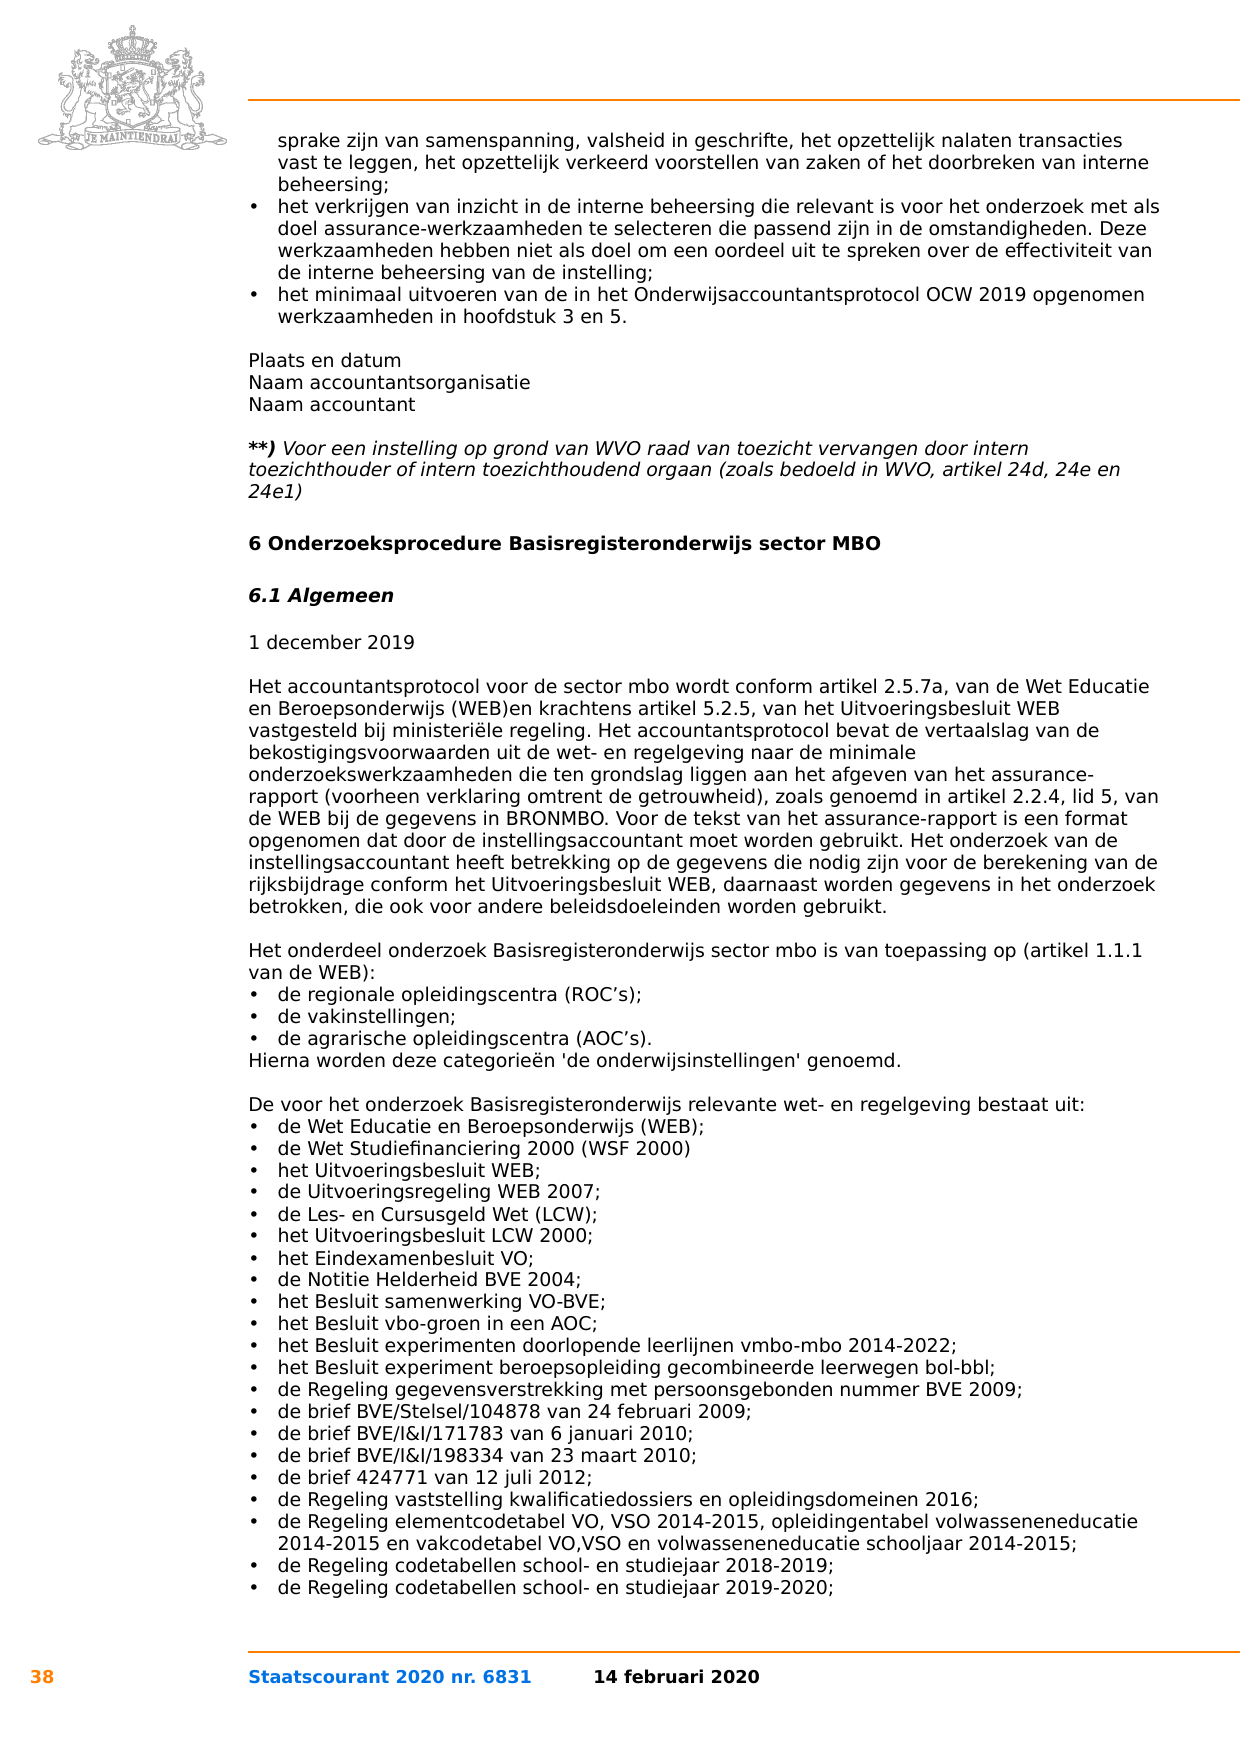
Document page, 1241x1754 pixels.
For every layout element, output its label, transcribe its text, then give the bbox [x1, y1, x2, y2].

text • het verkrijgen van inzicht in de interne beheersing die relevant is voor het onderzoek met als doel assurance-werkzaamheden te selecteren die passend zijn in de omstandigheden. Deze werkzaamheden hebben niet als doel om een oordeel uit te spreken over de effectiviteit van de interne beheersing van de instelling; [248, 196, 1163, 284]
text • de Regeling elementcodetabel VO, VSO 2014-2015, opleidingentabel volwasseneneducatie 2014-2015 en vakcodetabel VO,VSO en volwasseneneducatie schooljaar 2014-2015; [248, 1511, 1163, 1555]
text • de Regeling gegevensverstrekking met persoonsgebonden nummer BVE 2009; [248, 1379, 1163, 1401]
subtitle 6.1 Algemeen [248, 585, 1163, 607]
text • de Wet Educatie en Beroepsonderwijs (WEB); [248, 1116, 1163, 1137]
text • het Besluit vbo-groen in een AOC; [248, 1313, 1163, 1335]
text • de Notitie Helderheid BVE 2004; [248, 1269, 1163, 1291]
text Plaats en datum [248, 349, 1163, 372]
subtitle 6 Onderzoeksprocedure Basisregisteronderwijs sector MBO [248, 533, 1163, 555]
text • het Uitvoeringsbesluit WEB; [248, 1159, 1163, 1181]
text Het accountantsprotocol voor de sector mbo wordt conform artikel 2.5.7a, van de Wet Educatie en Beroepsonderwijs (WEB)en krachtens artikel 5.2.5, van het Uitvoeringsbesluit WEB vastgesteld bij ministeriële regeling. Het accountantsprotocol bevat de vertaalslag van de bekostigingsvoorwaarden uit de wet- en regelgeving naar de minimale onderzoekswerkzaamheden die ten grondslag liggen aan het afgeven van het assurance-rapport (voorheen verklaring omtrent de getrouwheid), zoals genoemd in artikel 2.2.4, lid 5, van de WEB bij de gegevens in BRONMBO. Voor de tekst van het assurance-rapport is een format opgenomen dat door de instellingsaccountant moet worden gebruikt. Het onderzoek van de instellingsaccountant heeft betrekking op de gegevens die nodig zijn voor de berekening van de rijksbijdrage conform het Uitvoeringsbesluit WEB, daarnaast worden gegevens in het onderzoek betrokken, die ook voor andere beleidsdoeleinden worden gebruikt. [248, 676, 1163, 918]
text • het Besluit experimenten doorlopende leerlijnen vmbo-mbo 2014-2022; [248, 1335, 1163, 1357]
text • de brief 424771 van 12 juli 2012; [248, 1467, 1163, 1489]
text • de Regeling vaststelling kwalificatiedossiers en opleidingsdomeinen 2016; [248, 1489, 1163, 1511]
text • het Besluit samenwerking VO-BVE; [248, 1291, 1163, 1313]
text • de Wet Studiefinanciering 2000 (WSF 2000) [248, 1137, 1163, 1159]
text • de Uitvoeringsregeling WEB 2007; [248, 1181, 1163, 1203]
text Hierna worden deze categorieën 'de onderwijsinstellingen' genoemd. [248, 1050, 1163, 1072]
text • de brief BVE/Stelsel/104878 van 24 februari 2009; [248, 1401, 1163, 1423]
text Naam accountantsorganisatie [248, 372, 1163, 393]
text • het Uitvoeringsbesluit LCW 2000; [248, 1225, 1163, 1247]
text Naam accountant [248, 393, 1163, 416]
text • de agrarische opleidingscentra (AOC’s). [248, 1028, 1163, 1050]
text **) Voor een instelling op grond van WVO raad van toezicht vervangen door intern toezichthouder of intern toezichthoudend orgaan (zoals bedoeld in WVO, artikel 24d, 24e en 24e1) [248, 437, 1163, 503]
text • de vakinstellingen; [248, 1006, 1163, 1028]
text • de brief BVE/I&I/198334 van 23 maart 2010; [248, 1445, 1163, 1467]
text • de Regeling codetabellen school- en studiejaar 2019-2020; [248, 1577, 1163, 1599]
text sprake zijn van samenspanning, valsheid in geschrifte, het opzettelijk nalaten transacties vast te leggen, het opzettelijk verkeerd voorstellen van zaken of het doorbreken van interne beheersing; [248, 130, 1163, 196]
picture [38, 25, 227, 150]
text Het onderdeel onderzoek Basisregisteronderwijs sector mbo is van toepassing op (artikel 1.1.1 van de WEB): [248, 940, 1163, 984]
text • de brief BVE/I&I/171783 van 6 januari 2010; [248, 1423, 1163, 1445]
text De voor het onderzoek Basisregisteronderwijs relevante wet- en regelgeving bestaat uit: [248, 1093, 1163, 1116]
text • de Regeling codetabellen school- en studiejaar 2018-2019; [248, 1555, 1163, 1577]
subtitle 1 december 2019 [248, 632, 1163, 654]
text • de Les- en Cursusgeld Wet (LCW); [248, 1203, 1163, 1225]
text • het Besluit experiment beroepsopleiding gecombineerde leerwegen bol-bbl; [248, 1357, 1163, 1379]
text • het Eindexamenbesluit VO; [248, 1247, 1163, 1269]
text • de regionale opleidingscentra (ROC’s); [248, 984, 1163, 1006]
text • het minimaal uitvoeren van de in het Onderwijsaccountantsprotocol OCW 2019 opgenomen werkzaamheden in hoofdstuk 3 en 5. [248, 284, 1163, 328]
